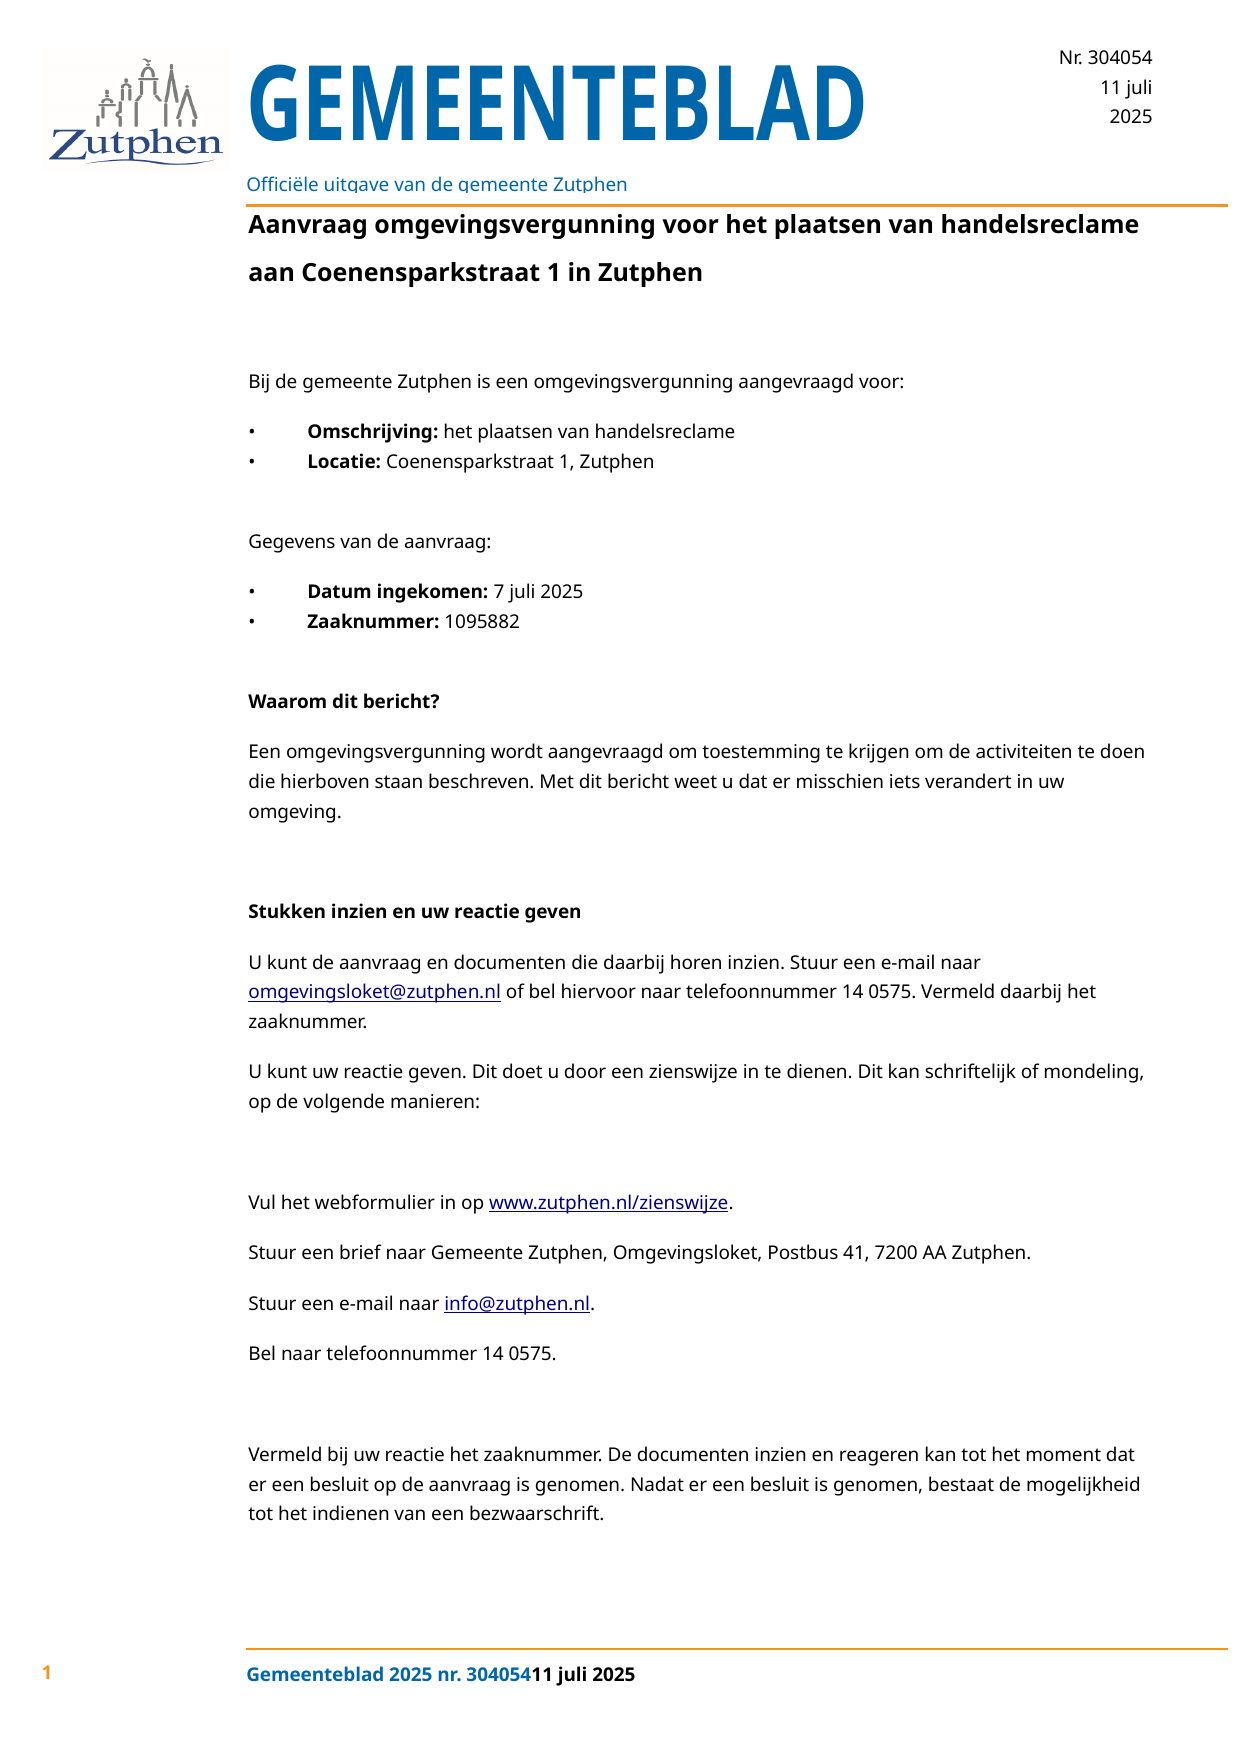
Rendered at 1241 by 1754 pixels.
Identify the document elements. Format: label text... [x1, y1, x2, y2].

list Zaaknummer: 1095882 [248, 608, 1152, 634]
text Vul het webformulier in op www.zutphen.nl/zienswijze. [248, 1189, 1152, 1215]
picture [41, 47, 231, 172]
text Stuur een e-mail naar info@zutphen.nl. [248, 1290, 1152, 1316]
text Waarom dit bericht? [248, 688, 1152, 714]
text Stukken inzien en uw reactie geven [248, 899, 1152, 924]
text Stuur een brief naar Gemeente Zutphen, Omgevingsloket, Postbus 41, 7200 AA Zutphen. [248, 1239, 1152, 1265]
list Datum ingekomen: 7 juli 2025 [248, 579, 1152, 604]
text U kunt uw reactie geven. Dit doet u door een zienswijze in te dienen. Dit kan schriftelijk of mondeling, op de volgende manieren: [248, 1059, 1152, 1114]
text Vermeld bij uw reactie het zaaknummer. De documenten inzien en reageren kan tot het moment dat er een besluit op de aanvraag is genomen. Nadat er een besluit is genomen, bestaat de mogelijkheid tot het indienen van een bezwaarschrift. [248, 1441, 1152, 1526]
text Bij de gemeente Zutphen is een omgevingsvergunning aangevraagd voor: [248, 368, 1152, 394]
text Bel naar telefoonnummer 14 0575. [248, 1340, 1152, 1366]
text U kunt de aanvraag en documenten die daarbij horen inzien. Stuur een e-mail naar omgevingsloket@zutphen.nl of bel hiervoor naar telefoonnummer 14 0575. Vermeld daarbij het zaaknummer. [248, 949, 1152, 1034]
text Aanvraag omgevingsvergunning voor het plaatsen van handelsreclame aan Coenensparkstraat 1 in Zutphen [248, 207, 1152, 288]
text Gegevens van de aanvraag: [248, 528, 1152, 554]
list Locatie: Coenensparkstraat 1, Zutphen [248, 448, 1152, 474]
list Omschrijving: het plaatsen van handelsreclame [248, 419, 1152, 444]
text Een omgevingsvergunning wordt aangevraagd om toestemming te krijgen om de activiteiten te doen die hierboven staan beschreven. Met dit bericht weet u dat er misschien iets verandert in uw omgeving. [248, 739, 1152, 824]
